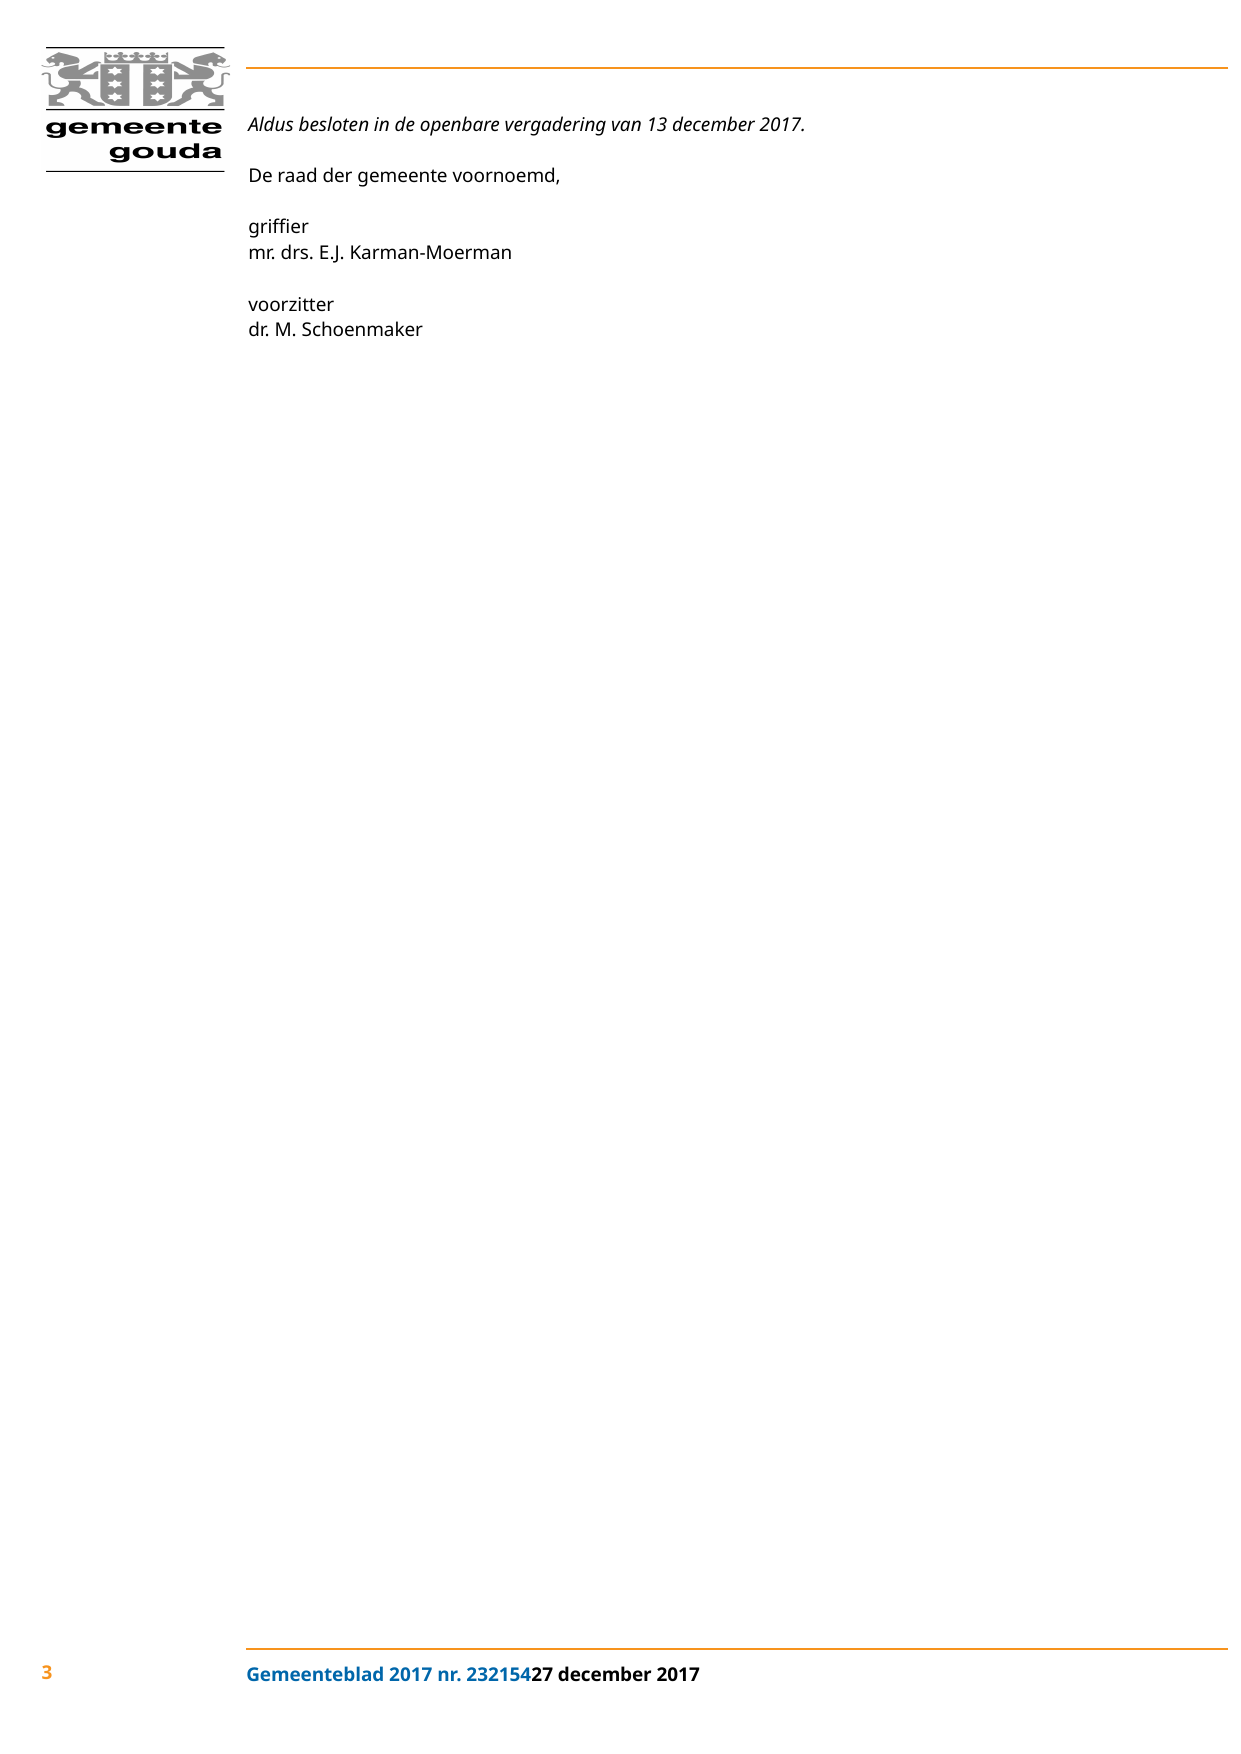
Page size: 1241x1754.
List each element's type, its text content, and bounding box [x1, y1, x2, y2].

text Aldus besloten in de openbare vergadering van 13 december 2017. [248, 111, 1152, 137]
text voorzitter [248, 291, 1152, 317]
text mr. drs. E.J. Karman-Moerman [248, 239, 1152, 265]
text dr. M. Schoenmaker [248, 317, 1152, 342]
text De raad der gemeente voornoemd, [248, 162, 1152, 188]
text griffier [248, 214, 1152, 239]
picture [41, 47, 231, 172]
